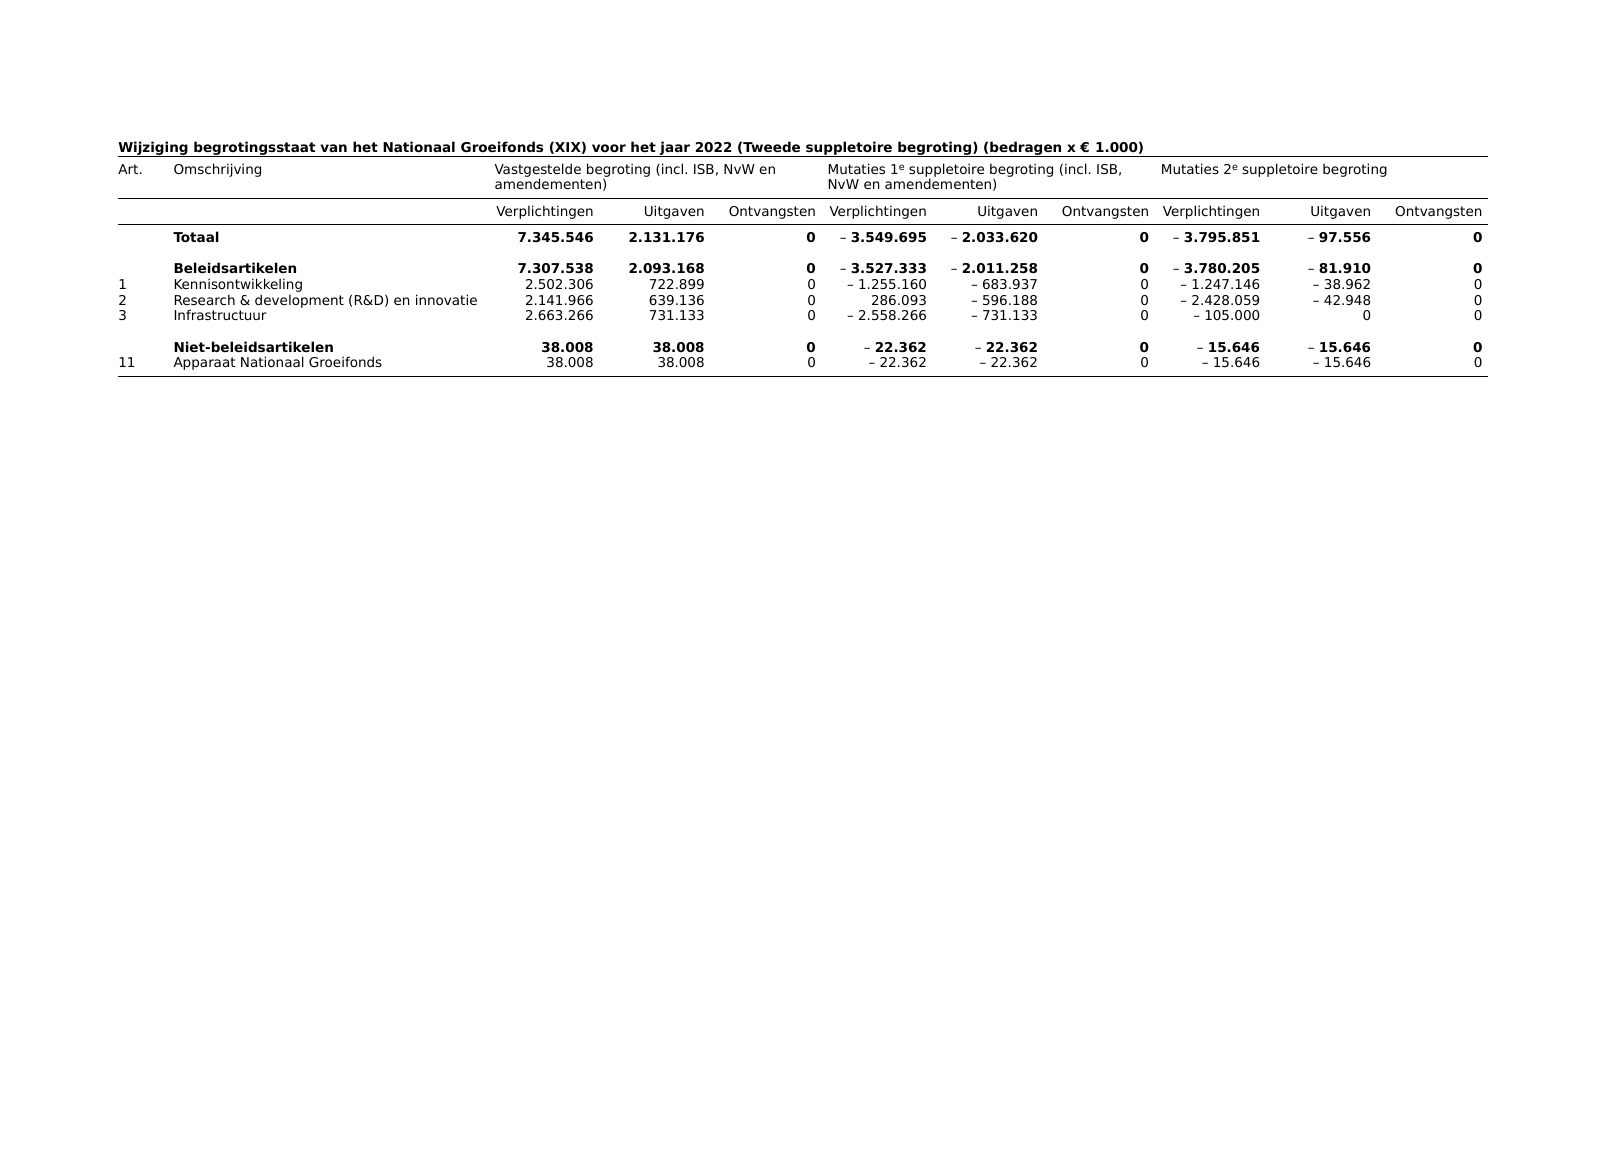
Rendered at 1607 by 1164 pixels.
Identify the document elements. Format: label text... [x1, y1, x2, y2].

table_cell 38.008 [488, 355, 599, 376]
table_cell Kennisontwikkeling [168, 277, 488, 292]
table_cell 639.136 [599, 293, 710, 308]
table_cell 722.899 [599, 277, 710, 292]
table_cell Mutaties 1e suppletoire begroting (incl. ISB, NvW en amendementen) [822, 157, 1155, 198]
table_cell 0 [710, 355, 822, 376]
table_cell 2.093.168 [599, 261, 710, 277]
table_cell 3 [118, 308, 167, 324]
table_cell [1155, 245, 1266, 261]
table_cell [168, 199, 488, 224]
table_cell Ontvangsten [1044, 199, 1155, 224]
table_cell – 3.549.695 [822, 225, 933, 245]
table_cell – 105.000 [1155, 308, 1266, 324]
table_cell [1377, 245, 1488, 261]
table_cell 0 [1377, 225, 1488, 245]
table_cell Research & development (R&D) en innovatie [168, 293, 488, 308]
table_cell 0 [1044, 277, 1155, 292]
table_cell 0 [1377, 261, 1488, 277]
table_cell 286.093 [822, 293, 933, 308]
table_cell – 2.428.059 [1155, 293, 1266, 308]
table_cell Infrastructuur [168, 308, 488, 324]
table_cell [822, 245, 933, 261]
table_cell [488, 245, 599, 261]
table_cell Vastgestelde begroting (incl. ISB, NvW en amendementen) [488, 157, 822, 198]
table_cell [118, 245, 167, 261]
table_cell – 22.362 [933, 355, 1044, 376]
table_cell 0 [710, 293, 822, 308]
table_cell Art. [118, 157, 167, 198]
table_cell 2.663.266 [488, 308, 599, 324]
table_cell [118, 225, 167, 245]
table_cell – 81.910 [1266, 261, 1377, 277]
table_cell – 15.646 [1266, 340, 1377, 355]
table_cell [933, 245, 1044, 261]
table_cell [168, 245, 488, 261]
table_cell Beleidsartikelen [168, 261, 488, 277]
table_header Wijziging begrotingsstaat van het Nationaal Groeifonds (XIX) voor het jaar 2022 (Tweede suppletoire begroting) (bedragen x € 1.000) [118, 140, 1488, 156]
table_cell – 22.362 [822, 340, 933, 355]
table_cell 0 [1377, 277, 1488, 292]
table_cell [118, 340, 167, 355]
table_cell [1155, 324, 1266, 339]
table_cell [599, 245, 710, 261]
table_cell Apparaat Nationaal Groeifonds [168, 355, 488, 376]
table_cell [1266, 324, 1377, 339]
table_cell Niet-beleidsartikelen [168, 340, 488, 355]
table_cell 2.502.306 [488, 277, 599, 292]
table_cell – 38.962 [1266, 277, 1377, 292]
table_cell [168, 324, 488, 339]
table_cell [488, 324, 599, 339]
table_cell – 2.011.258 [933, 261, 1044, 277]
table_cell 2 [118, 293, 167, 308]
table_cell – 97.556 [1266, 225, 1377, 245]
table_cell Mutaties 2e suppletoire begroting [1155, 157, 1488, 198]
table_cell 0 [710, 277, 822, 292]
table_cell 0 [1044, 340, 1155, 355]
table_cell [1044, 324, 1155, 339]
table_cell – 731.133 [933, 308, 1044, 324]
table_cell – 2.033.620 [933, 225, 1044, 245]
table_cell Ontvangsten [1377, 199, 1488, 224]
table_cell 0 [1044, 225, 1155, 245]
table_cell – 22.362 [933, 340, 1044, 355]
table_cell 0 [1044, 261, 1155, 277]
table_cell Verplichtingen [1155, 199, 1266, 224]
table_cell 38.008 [599, 355, 710, 376]
table_cell [710, 324, 822, 339]
table_cell [599, 324, 710, 339]
table_cell 0 [1266, 308, 1377, 324]
table_cell – 683.937 [933, 277, 1044, 292]
table_cell – 1.247.146 [1155, 277, 1266, 292]
table_cell 2.131.176 [599, 225, 710, 245]
table_cell Verplichtingen [488, 199, 599, 224]
table_cell Uitgaven [1266, 199, 1377, 224]
table_cell [933, 324, 1044, 339]
table_cell – 15.646 [1155, 340, 1266, 355]
table_cell – 15.646 [1266, 355, 1377, 376]
table_cell – 3.795.851 [1155, 225, 1266, 245]
table_cell 38.008 [488, 340, 599, 355]
table_cell [118, 261, 167, 277]
table_cell 1 [118, 277, 167, 292]
table_cell 0 [1377, 340, 1488, 355]
table_cell 0 [710, 261, 822, 277]
table_cell [1377, 324, 1488, 339]
table_cell Verplichtingen [822, 199, 933, 224]
table_cell – 1.255.160 [822, 277, 933, 292]
table_cell 0 [710, 225, 822, 245]
table_cell – 3.527.333 [822, 261, 933, 277]
table_cell [1044, 245, 1155, 261]
table_cell [118, 324, 167, 339]
table_cell 0 [1044, 355, 1155, 376]
table_cell 7.345.546 [488, 225, 599, 245]
table_cell – 42.948 [1266, 293, 1377, 308]
table_cell – 2.558.266 [822, 308, 933, 324]
table_cell 0 [1377, 308, 1488, 324]
table_cell [1266, 245, 1377, 261]
table_cell Uitgaven [599, 199, 710, 224]
table_cell – 3.780.205 [1155, 261, 1266, 277]
table_cell Omschrijving [168, 157, 488, 198]
table_cell 0 [1044, 308, 1155, 324]
table_cell [822, 324, 933, 339]
table_cell 0 [1044, 293, 1155, 308]
table_cell Uitgaven [933, 199, 1044, 224]
table_cell [710, 245, 822, 261]
table_cell 0 [710, 340, 822, 355]
table_cell 11 [118, 355, 167, 376]
table_cell 2.141.966 [488, 293, 599, 308]
table_cell 0 [1377, 293, 1488, 308]
table_cell [118, 199, 167, 224]
table_cell 0 [710, 308, 822, 324]
table_cell 731.133 [599, 308, 710, 324]
table_cell 38.008 [599, 340, 710, 355]
table_cell 0 [1377, 355, 1488, 376]
table_cell Totaal [168, 225, 488, 245]
table_cell – 596.188 [933, 293, 1044, 308]
table_cell 7.307.538 [488, 261, 599, 277]
table_cell Ontvangsten [710, 199, 822, 224]
table_cell – 22.362 [822, 355, 933, 376]
table_cell – 15.646 [1155, 355, 1266, 376]
